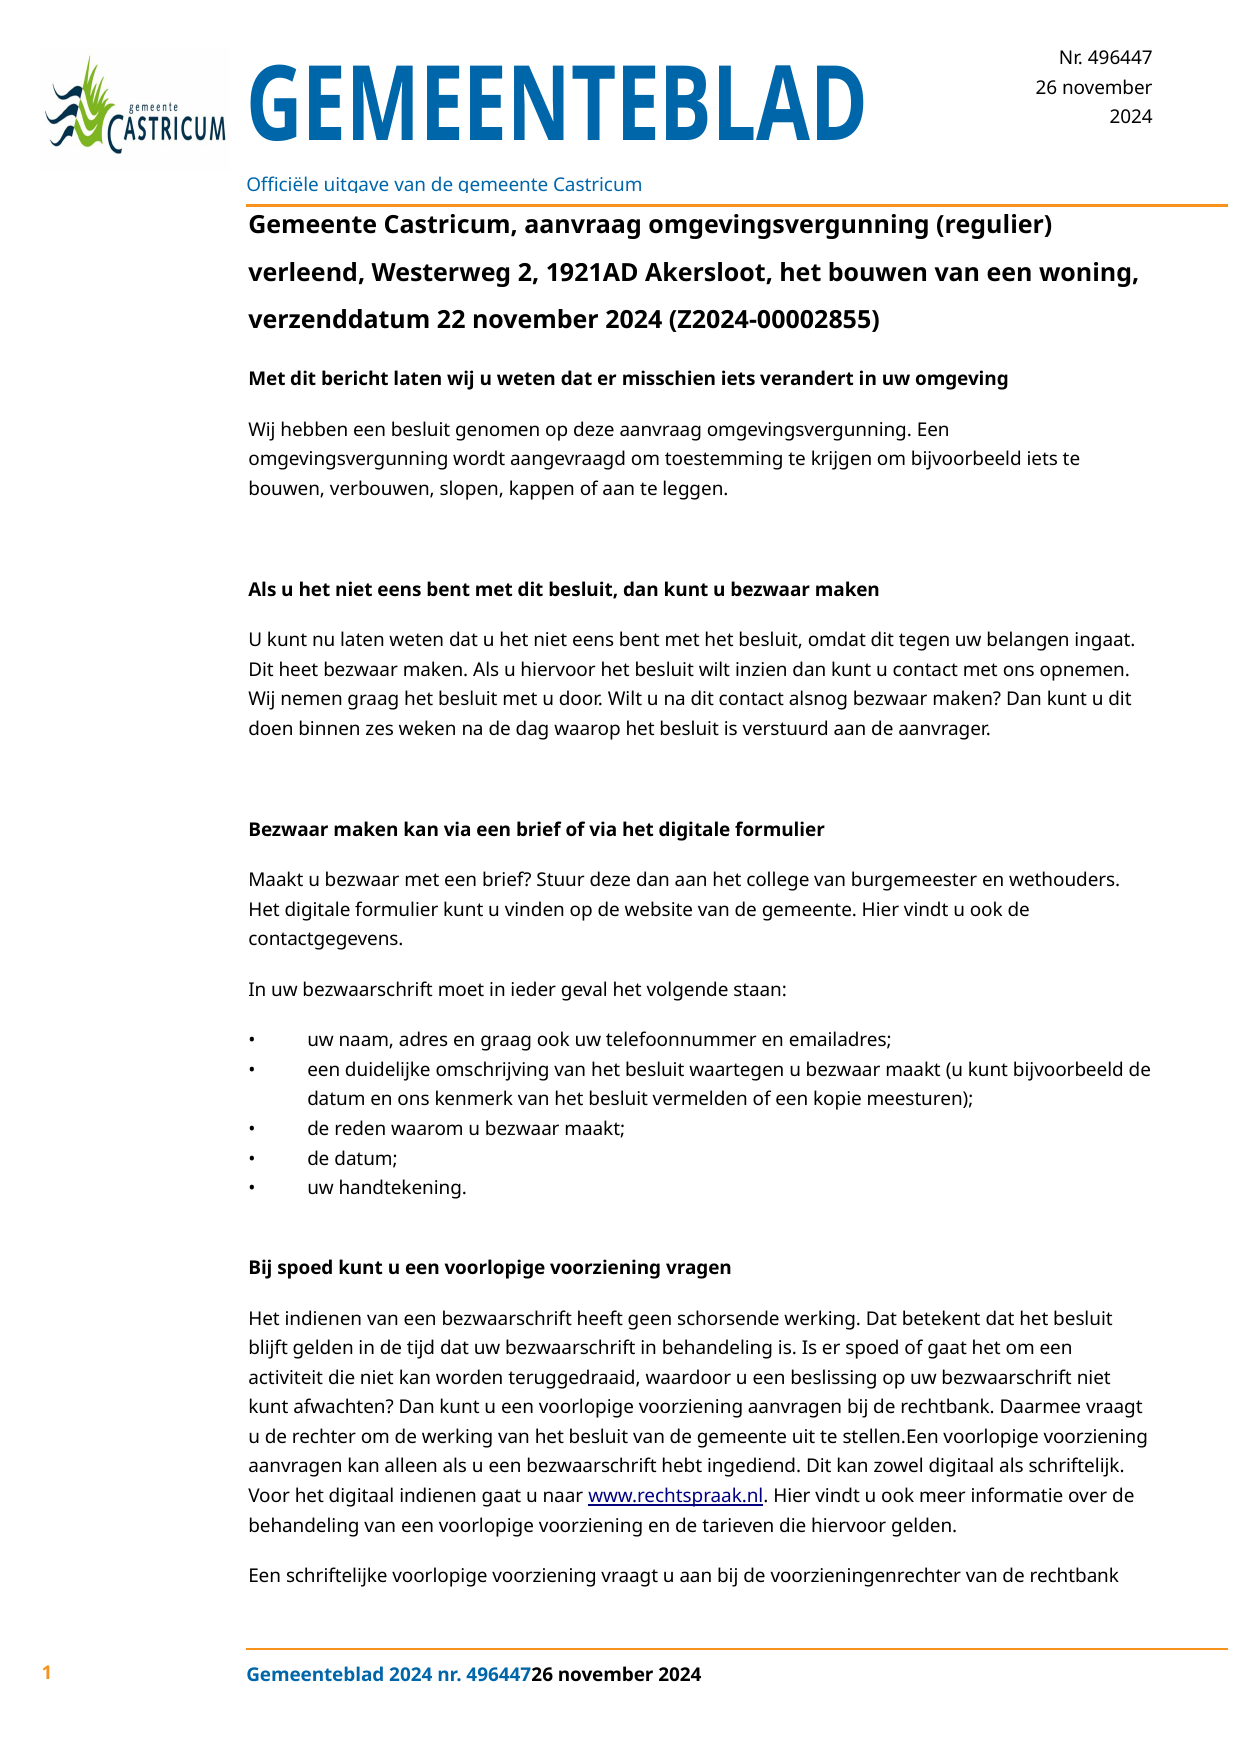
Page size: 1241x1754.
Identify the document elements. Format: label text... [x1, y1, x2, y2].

text Wij hebben een besluit genomen op deze aanvraag omgevingsvergunning. Een omgevingsvergunning wordt aangevraagd om toestemming te krijgen om bijvoorbeeld iets te bouwen, verbouwen, slopen, kappen of aan te leggen. [248, 416, 1152, 501]
text U kunt nu laten weten dat u het niet eens bent met het besluit, omdat dit tegen uw belangen ingaat. Dit heet bezwaar maken. Als u hiervoor het besluit wilt inzien dan kunt u contact met ons opnemen. Wij nemen graag het besluit met u door. Wilt u na dit contact alsnog bezwaar maken? Dan kunt u dit doen binnen zes weken na de dag waarop het besluit is verstuurd aan de aanvrager. [248, 626, 1152, 741]
list uw naam, adres en graag ook uw telefoonnummer en emailadres; [248, 1026, 1152, 1052]
list de datum; [248, 1145, 1152, 1170]
text Maakt u bezwaar met een brief? Stuur deze dan aan het college van burgemeester en wethouders. Het digitale formulier kunt u vinden op de website van de gemeente. Hier vindt u ook de contactgegevens. [248, 866, 1152, 951]
text Als u het niet eens bent met dit besluit, dan kunt u bezwaar maken [248, 576, 1152, 602]
list een duidelijke omschrijving van het besluit waartegen u bezwaar maakt (u kunt bijvoorbeeld de datum en ons kenmerk van het besluit vermelden of een kopie meesturen); [248, 1056, 1152, 1111]
text Bezwaar maken kan via een brief of via het digitale formulier [248, 816, 1152, 842]
picture [41, 47, 231, 172]
list uw handtekening. [248, 1174, 1152, 1200]
text Het indienen van een bezwaarschrift heeft geen schorsende werking. Dat betekent dat het besluit blijft gelden in de tijd dat uw bezwaarschrift in behandeling is. Is er spoed of gaat het om een activiteit die niet kan worden teruggedraaid, waardoor u een beslissing op uw bezwaarschrift niet kunt afwachten? Dan kunt u een voorlopige voorziening aanvragen bij de rechtbank. Daarmee vraagt u de rechter om de werking van het besluit van de gemeente uit te stellen.Een voorlopige voorziening aanvragen kan alleen als u een bezwaarschrift hebt ingediend. Dit kan zowel digitaal als schriftelijk. Voor het digitaal indienen gaat u naar www.rechtspraak.nl. Hier vindt u ook meer informatie over de behandeling van een voorlopige voorziening en de tarieven die hiervoor gelden. [248, 1305, 1152, 1537]
text Gemeente Castricum, aanvraag omgevingsvergunning (regulier) verleend, Westerweg 2, 1921AD Akersloot, het bouwen van een woning, verzenddatum 22 november 2024 (Z2024-00002855) [248, 207, 1152, 336]
text In uw bezwaarschrift moet in ieder geval het volgende staan: [248, 976, 1152, 1002]
text Een schriftelijke voorlopige voorziening vraagt u aan bij de voorzieningenrechter van de rechtbank [248, 1562, 1152, 1588]
text Bij spoed kunt u een voorlopige voorziening vragen [248, 1254, 1152, 1280]
list de reden waarom u bezwaar maakt; [248, 1115, 1152, 1141]
text Met dit bericht laten wij u weten dat er misschien iets verandert in uw omgeving [248, 366, 1152, 391]
